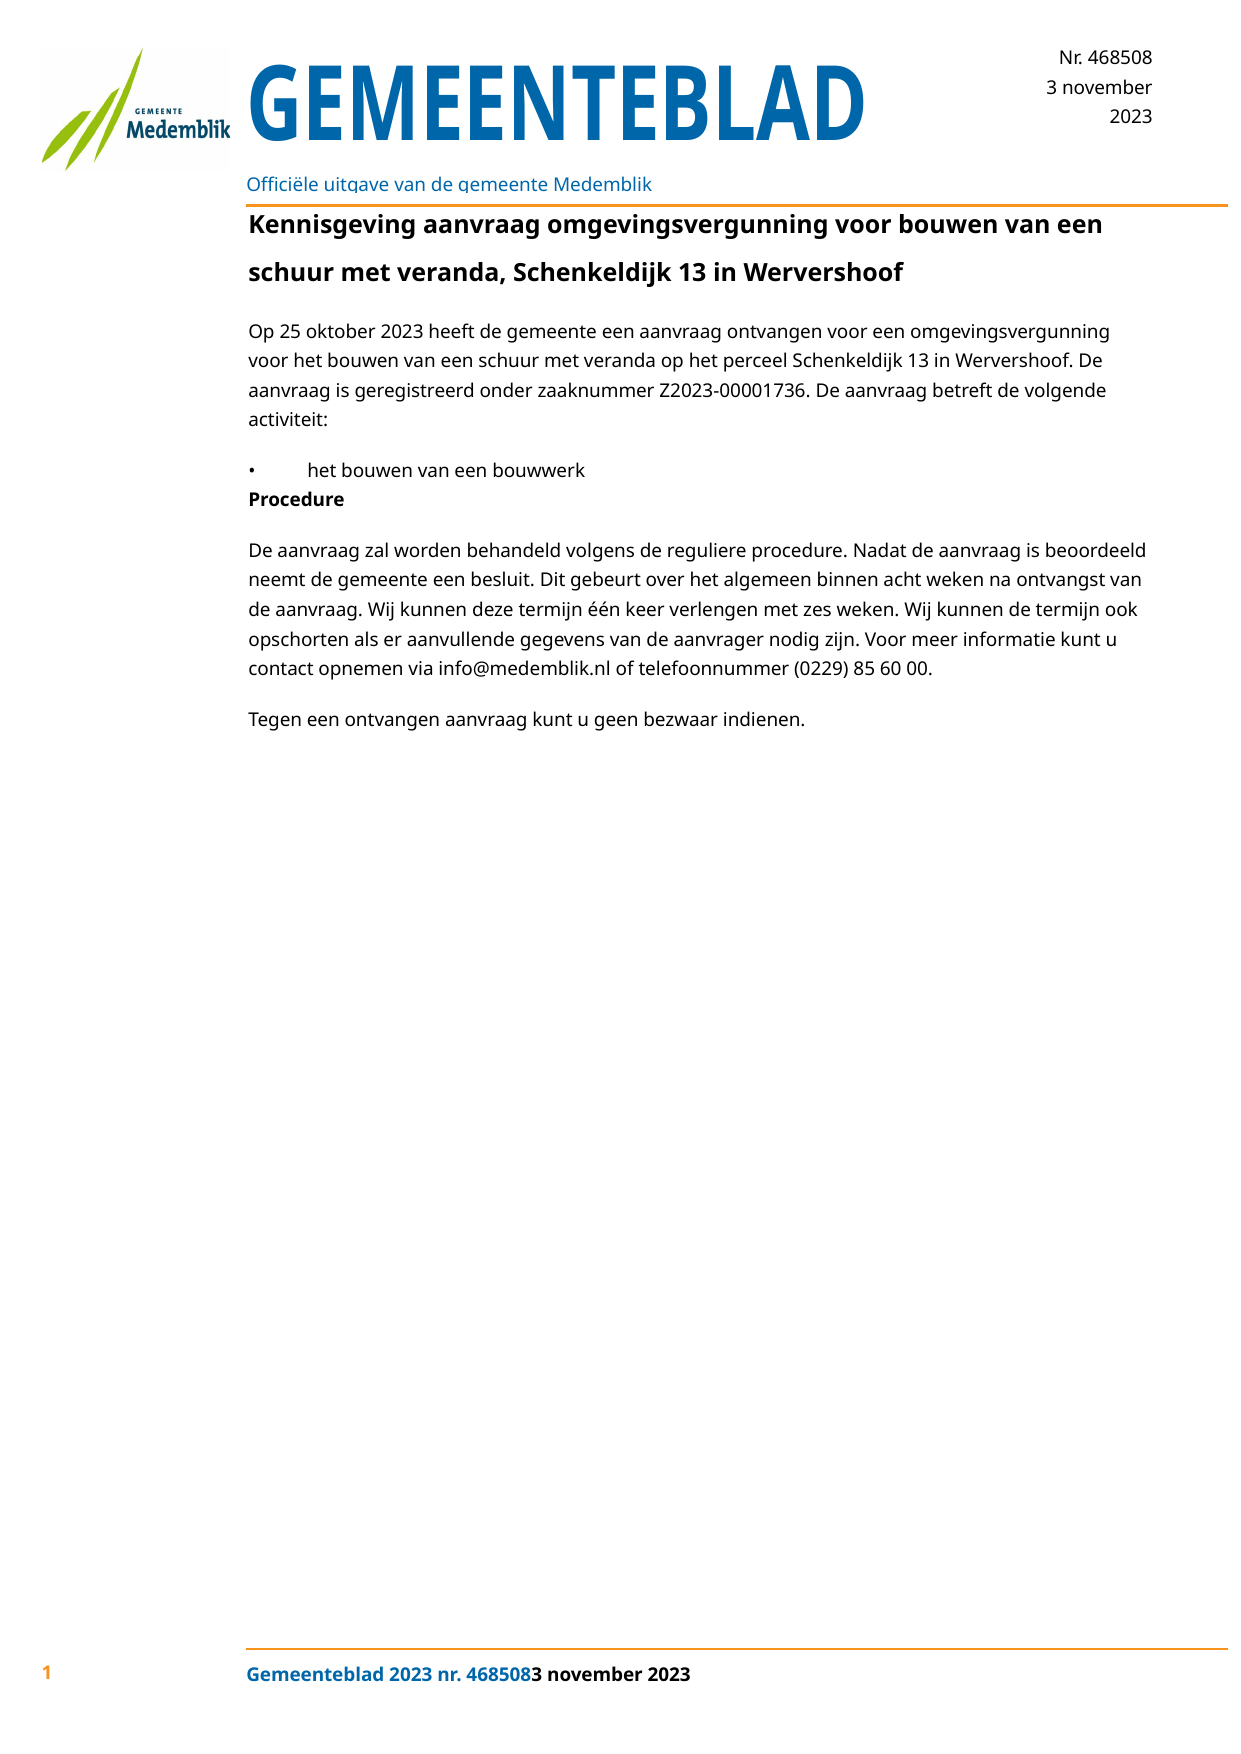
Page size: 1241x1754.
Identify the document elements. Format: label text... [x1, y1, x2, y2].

text Procedure [248, 487, 1152, 512]
text De aanvraag zal worden behandeld volgens de reguliere procedure. Nadat de aanvraag is beoordeeld neemt de gemeente een besluit. Dit gebeurt over het algemeen binnen acht weken na ontvangst van de aanvraag. Wij kunnen deze termijn één keer verlengen met zes weken. Wij kunnen de termijn ook opschorten als er aanvullende gegevens van de aanvrager nodig zijn. Voor meer informatie kunt u contact opnemen via info@medemblik.nl of telefoonnummer (0229) 85 60 00. [248, 537, 1152, 681]
text Kennisgeving aanvraag omgevingsvergunning voor bouwen van een schuur met veranda, Schenkeldijk 13 in Wervershoof [248, 207, 1152, 288]
text Op 25 oktober 2023 heeft de gemeente een aanvraag ontvangen voor een omgevingsvergunning voor het bouwen van een schuur met veranda op het perceel Schenkeldijk 13 in Wervershoof. De aanvraag is geregistreerd onder zaaknummer Z2023-00001736. De aanvraag betreft de volgende activiteit: [248, 318, 1152, 432]
picture [41, 47, 231, 172]
list het bouwen van een bouwwerk [248, 457, 1152, 483]
text Tegen een ontvangen aanvraag kunt u geen bezwaar indienen. [248, 706, 1152, 732]
